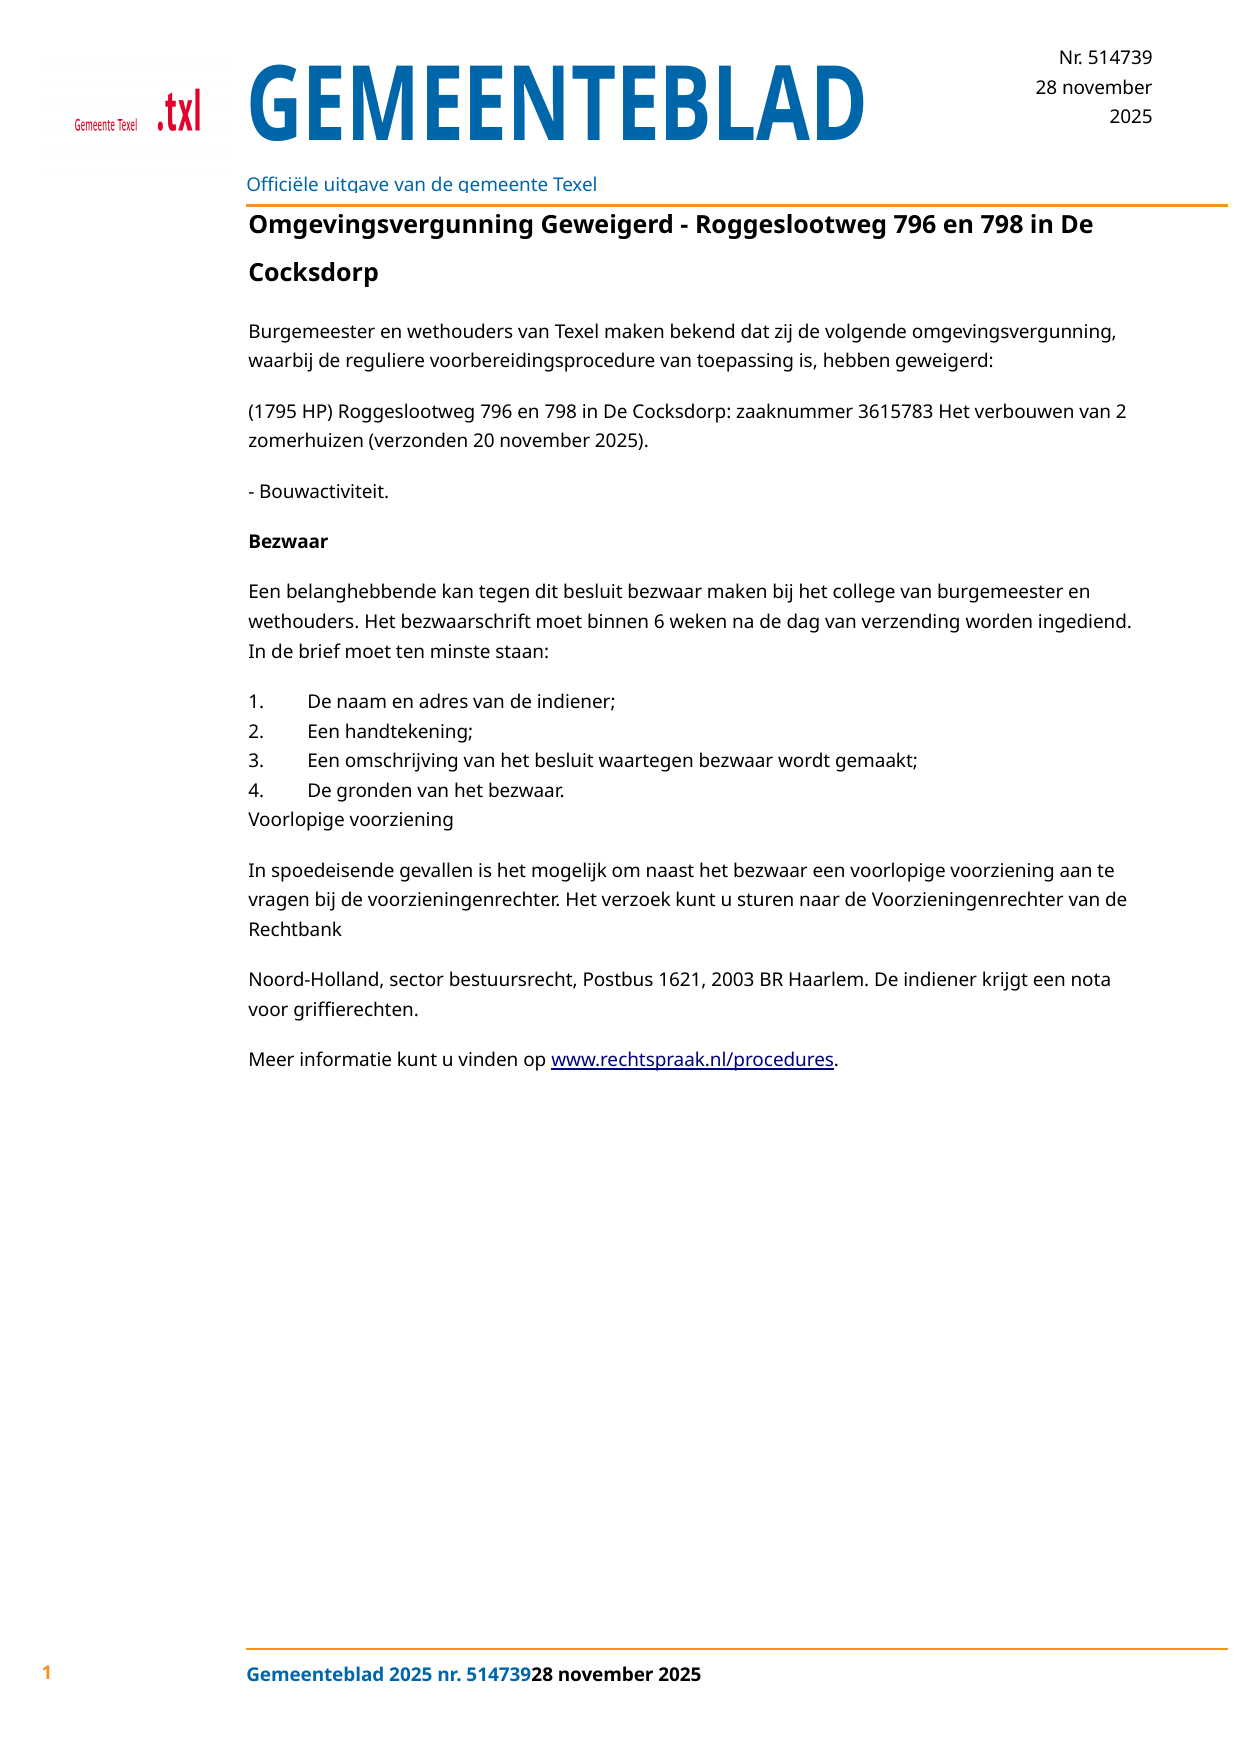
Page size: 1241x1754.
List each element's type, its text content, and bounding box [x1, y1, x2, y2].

list De naam en adres van de indiener; [248, 688, 1152, 714]
text Voorlopige voorziening [248, 807, 1152, 832]
list Een omschrijving van het besluit waartegen bezwaar wordt gemaakt; [248, 747, 1152, 773]
picture [41, 47, 231, 172]
text Burgemeester en wethouders van Texel maken bekend dat zij de volgende omgevingsvergunning, waarbij de reguliere voorbereidingsprocedure van toepassing is, hebben geweigerd: [248, 318, 1152, 373]
text Meer informatie kunt u vinden op www.rechtspraak.nl/procedures. [248, 1047, 1152, 1072]
list Een handtekening; [248, 718, 1152, 744]
text (1795 HP) Roggeslootweg 796 en 798 in De Cocksdorp: zaaknummer 3615783 Het verbouwen van 2 zomerhuizen (verzonden 20 november 2025). [248, 398, 1152, 453]
text Omgevingsvergunning Geweigerd - Roggeslootweg 796 en 798 in De Cocksdorp [248, 207, 1152, 288]
text Een belanghebbende kan tegen dit besluit bezwaar maken bij het college van burgemeester en wethouders. Het bezwaarschrift moet binnen 6 weken na de dag van verzending worden ingediend. In de brief moet ten minste staan: [248, 579, 1152, 664]
text - Bouwactiviteit. [248, 478, 1152, 504]
text Noord-Holland, sector bestuursrecht, Postbus 1621, 2003 BR Haarlem. De indiener krijgt een nota voor griffierechten. [248, 967, 1152, 1022]
list De gronden van het bezwaar. [248, 777, 1152, 803]
text Bezwaar [248, 528, 1152, 554]
text In spoedeisende gevallen is het mogelijk om naast het bezwaar een voorlopige voorziening aan te vragen bij de voorzieningenrechter. Het verzoek kunt u sturen naar de Voorzieningenrechter van de Rechtbank [248, 857, 1152, 942]
